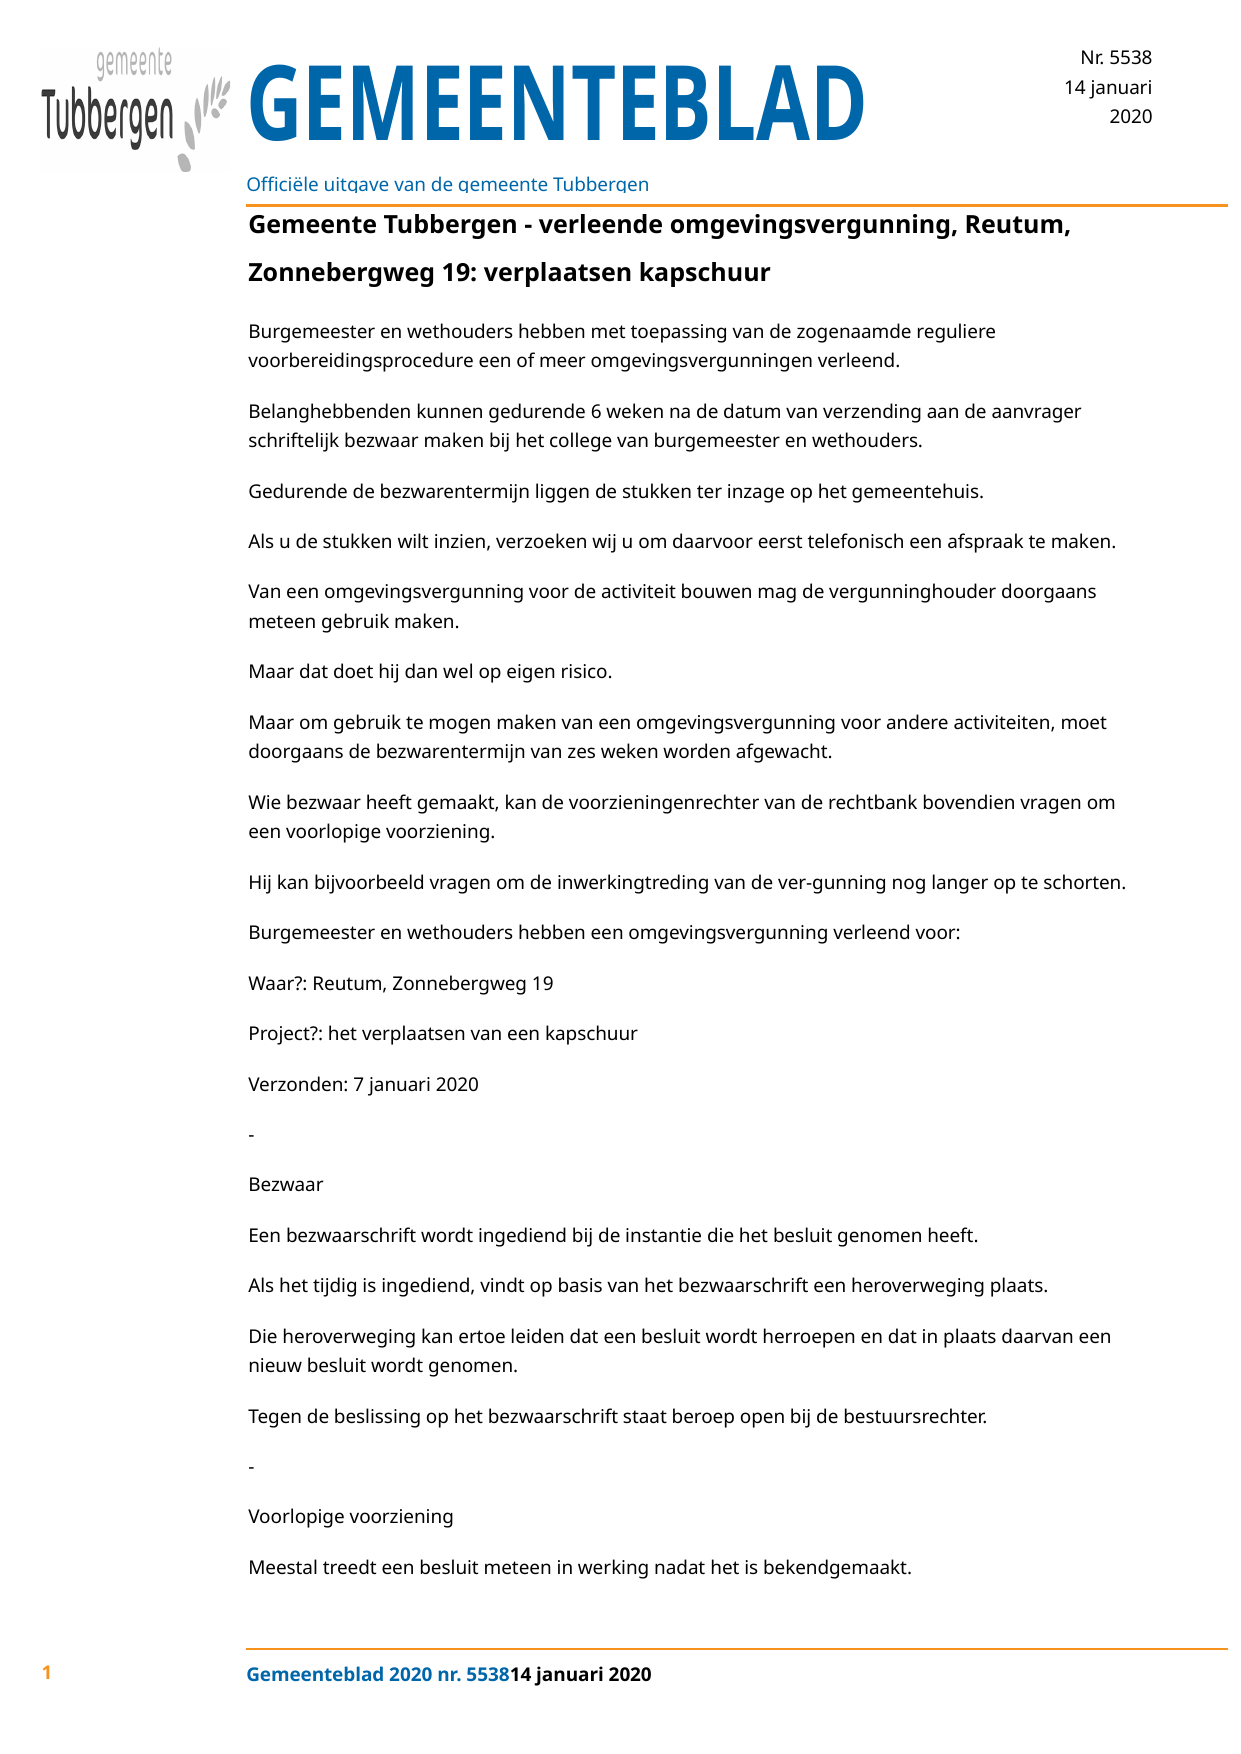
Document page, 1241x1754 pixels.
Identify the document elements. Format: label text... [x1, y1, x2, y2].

text Burgemeester en wethouders hebben met toepassing van de zogenaamde reguliere voorbereidingsprocedure een of meer omgevingsvergunningen verleend. [248, 318, 1152, 373]
text Gedurende de bezwarentermijn liggen de stukken ter inzage op het gemeentehuis. [248, 478, 1152, 504]
text - [248, 1121, 1152, 1147]
text Voorlopige voorziening [248, 1504, 1152, 1529]
text Burgemeester en wethouders hebben een omgevingsvergunning verleend voor: [248, 919, 1152, 945]
text Project?: het verplaatsen van een kapschuur [248, 1020, 1152, 1046]
text Wie bezwaar heeft gemaakt, kan de voorzieningenrechter van de rechtbank bovendien vragen om een voorlopige voorziening. [248, 789, 1152, 844]
text Als u de stukken wilt inzien, verzoeken wij u om daarvoor eerst telefonisch een afspraak te maken. [248, 528, 1152, 554]
text Van een omgevingsvergunning voor de activiteit bouwen mag de vergunninghouder doorgaans meteen gebruik maken. [248, 579, 1152, 634]
text Gemeente Tubbergen - verleende omgevingsvergunning, Reutum, Zonnebergweg 19: verplaatsen kapschuur [248, 207, 1152, 288]
picture [41, 47, 231, 172]
text Belanghebbenden kunnen gedurende 6 weken na de datum van verzending aan de aanvrager schriftelijk bezwaar maken bij het college van burgemeester en wethouders. [248, 398, 1152, 453]
text - [248, 1453, 1152, 1479]
text Die heroverweging kan ertoe leiden dat een besluit wordt herroepen en dat in plaats daarvan een nieuw besluit wordt genomen. [248, 1323, 1152, 1378]
text Hij kan bijvoorbeeld vragen om de inwerkingtreding van de ver-gunning nog langer op te schorten. [248, 869, 1152, 895]
text Bezwaar [248, 1172, 1152, 1197]
text Maar om gebruik te mogen maken van een omgevingsvergunning voor andere activiteiten, moet doorgaans de bezwarentermijn van zes weken worden afgewacht. [248, 709, 1152, 764]
text Maar dat doet hij dan wel op eigen risico. [248, 659, 1152, 684]
text Meestal treedt een besluit meteen in werking nadat het is bekendgemaakt. [248, 1554, 1152, 1580]
text Waar?: Reutum, Zonnebergweg 19 [248, 970, 1152, 996]
text Tegen de beslissing op het bezwaarschrift staat beroep open bij de bestuursrechter. [248, 1403, 1152, 1429]
text Verzonden: 7 januari 2020 [248, 1071, 1152, 1097]
text Een bezwaarschrift wordt ingediend bij de instantie die het besluit genomen heeft. [248, 1222, 1152, 1248]
text Als het tijdig is ingediend, vindt op basis van het bezwaarschrift een heroverweging plaats. [248, 1272, 1152, 1298]
